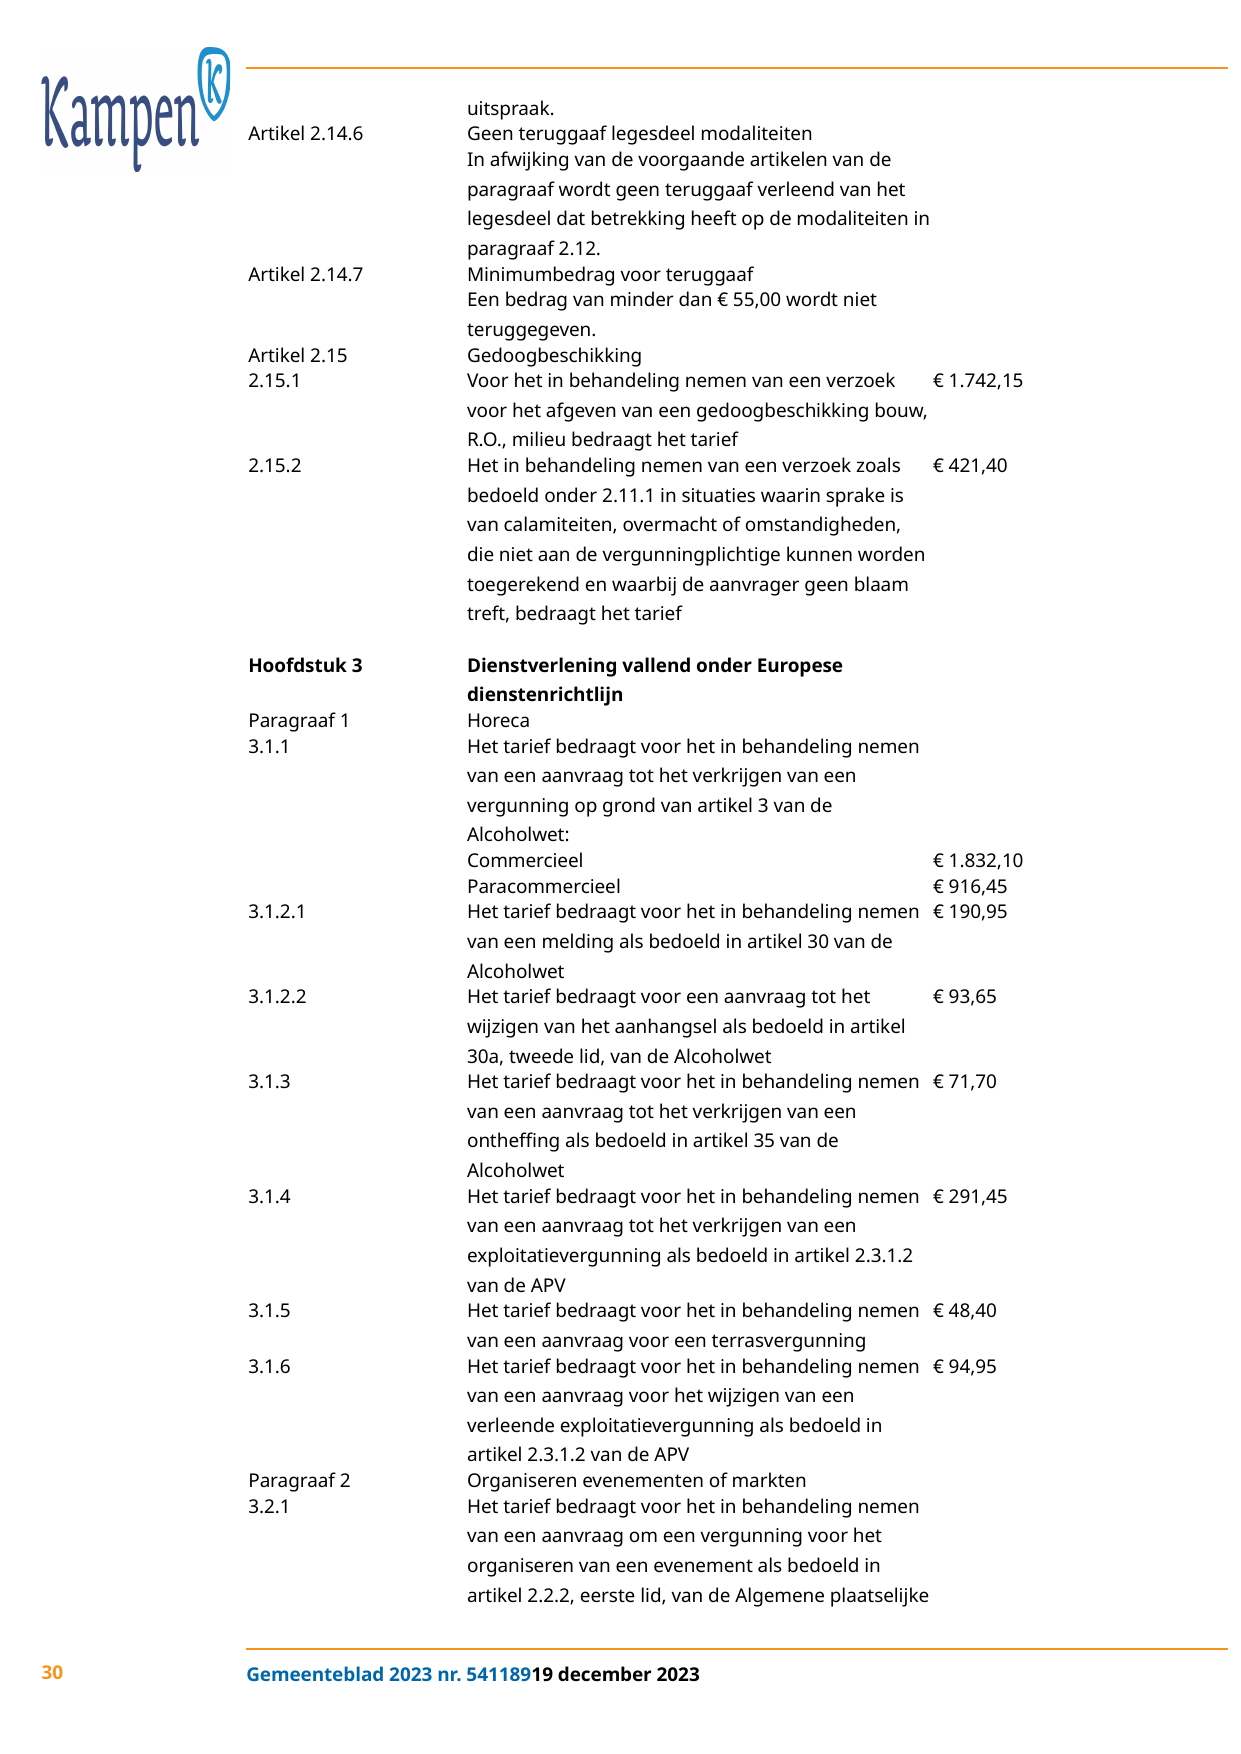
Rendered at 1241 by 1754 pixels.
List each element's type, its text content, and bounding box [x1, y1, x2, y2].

table_cell uitspraak. [467, 95, 933, 121]
table_cell € 190,95 [933, 899, 1152, 984]
table_cell € 48,40 [933, 1298, 1152, 1353]
table_cell Minimumbedrag voor teruggaaf [467, 261, 933, 286]
picture [41, 47, 231, 172]
table_cell Het tarief bedraagt voor het in behandeling nemen van een aanvraag voor een terrasvergunning [467, 1298, 933, 1353]
table_cell [248, 286, 467, 342]
table_cell € 291,45 [933, 1183, 1152, 1297]
table_cell [933, 1493, 1152, 1607]
table_cell 3.1.5 [248, 1298, 467, 1353]
table_cell 2.15.1 [248, 368, 467, 452]
table_cell Dienstverlening vallend onder Europese dienstenrichtlijn [467, 652, 933, 707]
table_cell Organiseren evenementen of markten [467, 1467, 933, 1493]
table_cell Het in behandeling nemen van een verzoek zoals bedoeld onder 2.11.1 in situaties waarin sprake is van calamiteiten, overmacht of omstandigheden, die niet aan de vergunningplichtige kunnen worden toegerekend en waarbij de aanvrager geen blaam treft, bedraagt het tarief [467, 453, 933, 626]
table_cell [248, 95, 467, 121]
table_cell Het tarief bedraagt voor het in behandeling nemen van een aanvraag voor het wijzigen van een verleende exploitatievergunning als bedoeld in artikel 2.3.1.2 van de APV [467, 1353, 933, 1467]
table_cell Het tarief bedraagt voor het in behandeling nemen van een aanvraag tot het verkrijgen van een vergunning op grond van artikel 3 van de Alcoholwet: [467, 733, 933, 847]
table_cell [933, 652, 1152, 707]
table_cell 3.1.6 [248, 1353, 467, 1467]
table_cell Het tarief bedraagt voor het in behandeling nemen van een aanvraag om een vergunning voor het organiseren van een evenement als bedoeld in artikel 2.2.2, eerste lid, van de Algemene plaatselijke [467, 1493, 933, 1607]
table_cell [467, 626, 933, 652]
table_cell € 916,45 [933, 873, 1152, 899]
table_cell [933, 626, 1152, 652]
table_cell [933, 1467, 1152, 1493]
table_cell € 93,65 [933, 984, 1152, 1068]
table_cell Voor het in behandeling nemen van een verzoek voor het afgeven van een gedoogbeschikking bouw, R.O., milieu bedraagt het tarief [467, 368, 933, 452]
table_cell [933, 342, 1152, 367]
table_cell [933, 261, 1152, 286]
table_cell [933, 146, 1152, 261]
table_cell Het tarief bedraagt voor het in behandeling nemen van een aanvraag tot het verkrijgen van een ontheffing als bedoeld in artikel 35 van de Alcoholwet [467, 1069, 933, 1183]
table_cell Geen teruggaaf legesdeel modaliteiten [467, 121, 933, 146]
table_cell Het tarief bedraagt voor het in behandeling nemen van een melding als bedoeld in artikel 30 van de Alcoholwet [467, 899, 933, 984]
table_cell Paragraaf 2 [248, 1467, 467, 1493]
table_cell 3.1.1 [248, 733, 467, 847]
table_cell Paracommercieel [467, 873, 933, 899]
table_cell Horeca [467, 707, 933, 733]
table_cell 3.1.3 [248, 1069, 467, 1183]
table_cell Hoofdstuk 3 [248, 652, 467, 707]
table_cell [933, 286, 1152, 342]
table_cell 3.1.4 [248, 1183, 467, 1297]
table_cell € 94,95 [933, 1353, 1152, 1467]
table_cell [933, 95, 1152, 121]
table_cell [933, 733, 1152, 847]
table_cell Gedoogbeschikking [467, 342, 933, 367]
table_cell Een bedrag van minder dan € 55,00 wordt niet teruggegeven. [467, 286, 933, 342]
table_cell Artikel 2.14.7 [248, 261, 467, 286]
table_cell Het tarief bedraagt voor het in behandeling nemen van een aanvraag tot het verkrijgen van een exploitatievergunning als bedoeld in artikel 2.3.1.2 van de APV [467, 1183, 933, 1297]
table_cell [933, 121, 1152, 146]
table_cell 3.1.2.1 [248, 899, 467, 984]
table_cell Artikel 2.14.6 [248, 121, 467, 146]
table_cell Artikel 2.15 [248, 342, 467, 367]
table_cell 2.15.2 [248, 453, 467, 626]
table_cell € 71,70 [933, 1069, 1152, 1183]
table_cell [248, 847, 467, 873]
table_cell Paragraaf 1 [248, 707, 467, 733]
table_cell [248, 626, 467, 652]
table_cell [933, 707, 1152, 733]
table_cell 3.2.1 [248, 1493, 467, 1607]
table_cell [248, 873, 467, 899]
table_cell 3.1.2.2 [248, 984, 467, 1068]
table_cell In afwijking van de voorgaande artikelen van de paragraaf wordt geen teruggaaf verleend van het legesdeel dat betrekking heeft op de modaliteiten in paragraaf 2.12. [467, 146, 933, 261]
table_cell € 1.742,15 [933, 368, 1152, 452]
table_cell Commercieel [467, 847, 933, 873]
table_cell [248, 146, 467, 261]
table_cell Het tarief bedraagt voor een aanvraag tot het wijzigen van het aanhangsel als bedoeld in artikel 30a, tweede lid, van de Alcoholwet [467, 984, 933, 1068]
table_cell € 421,40 [933, 453, 1152, 626]
table_cell € 1.832,10 [933, 847, 1152, 873]
